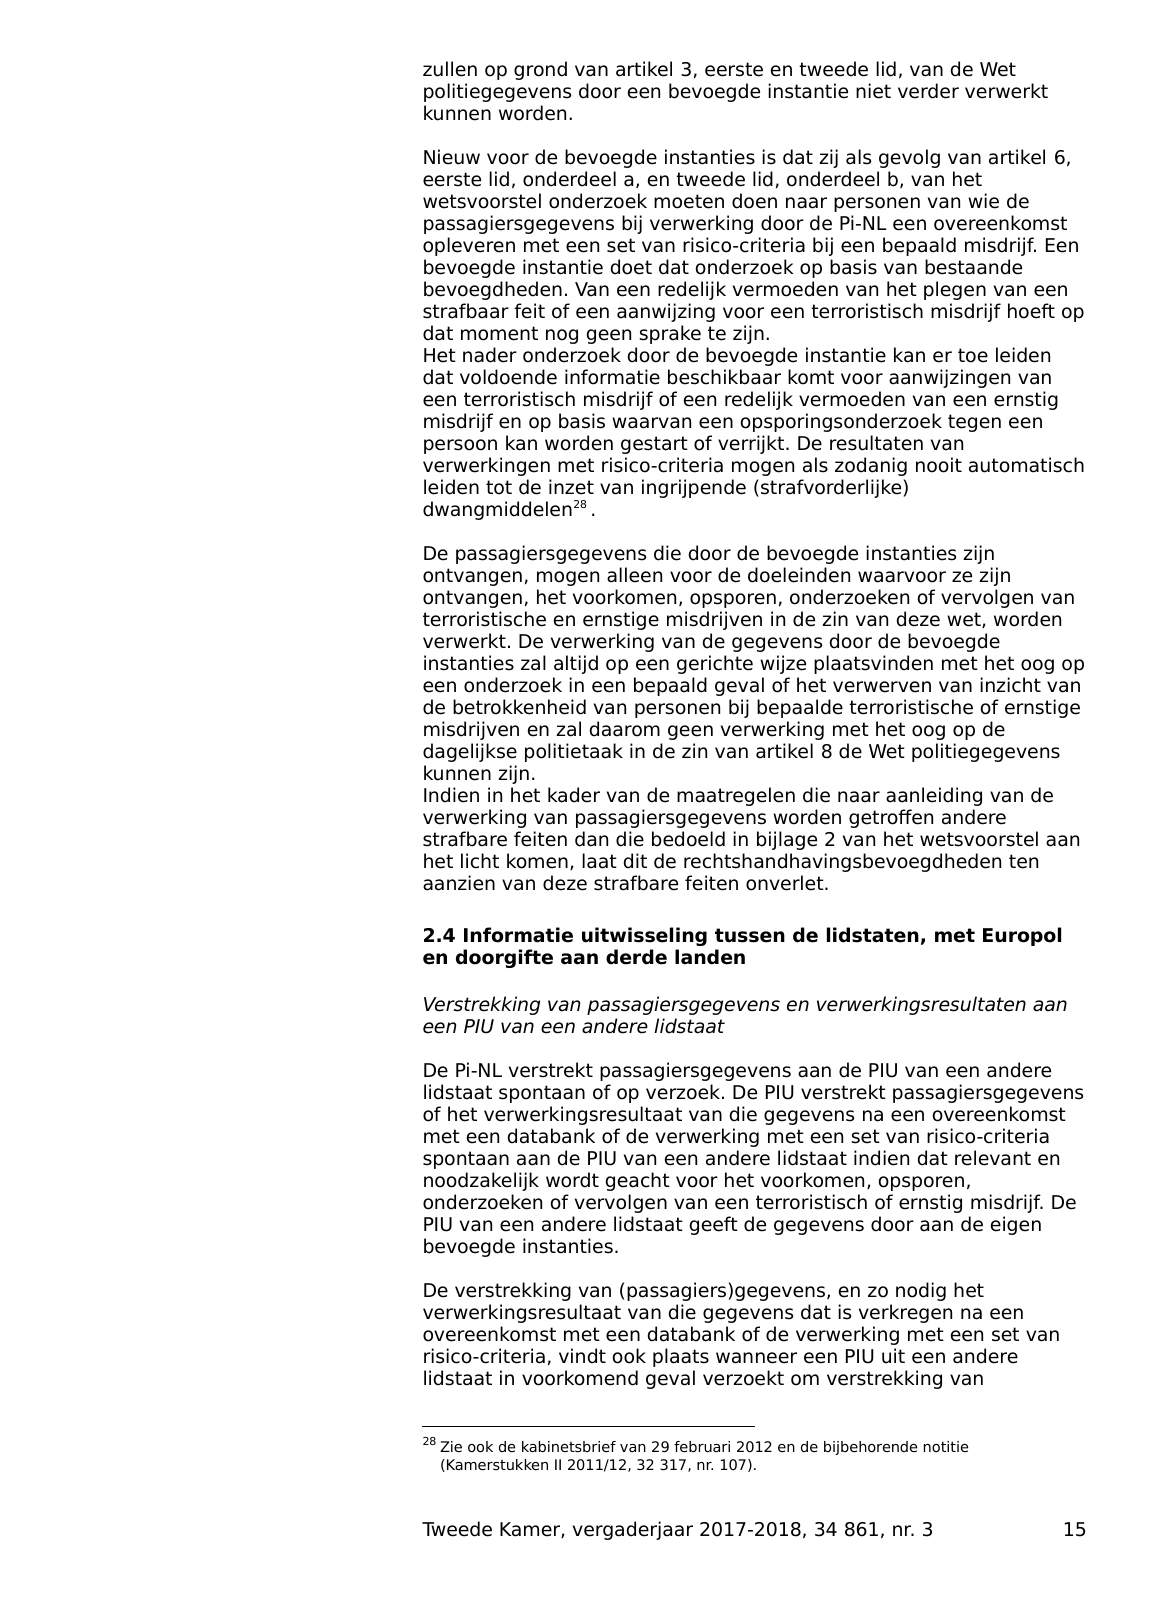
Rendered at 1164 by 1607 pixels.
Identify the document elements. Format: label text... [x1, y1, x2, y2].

text De Pi-NL verstrekt passagiersgegevens aan de PIU van een andere lidstaat spontaan of op verzoek. De PIU verstrekt passagiersgegevens of het verwerkingsresultaat van die gegevens na een overeenkomst met een databank of de verwerking met een set van risico-criteria spontaan aan de PIU van een andere lidstaat indien dat relevant en noodzakelijk wordt geacht voor het voorkomen, opsporen, onderzoeken of vervolgen van een terroristisch of ernstig misdrijf. De PIU van een andere lidstaat geeft de gegevens door aan de eigen bevoegde instanties. [422, 1060, 1087, 1258]
text De passagiersgegevens die door de bevoegde instanties zijn ontvangen, mogen alleen voor de doeleinden waarvoor ze zijn ontvangen, het voorkomen, opsporen, onderzoeken of vervolgen van terroristische en ernstige misdrijven in de zin van deze wet, worden verwerkt. De verwerking van de gegevens door de bevoegde instanties zal altijd op een gerichte wijze plaatsvinden met het oog op een onderzoek in een bepaald geval of het verwerven van inzicht van de betrokkenheid van personen bij bepaalde terroristische of ernstige misdrijven en zal daarom geen verwerking met het oog op de dagelijkse politietaak in de zin van artikel 8 de Wet politiegegevens kunnen zijn. [422, 543, 1087, 785]
subtitle Verstrekking van passagiersgegevens en verwerkingsresultaten aan een PIU van een andere lidstaat [422, 994, 1087, 1038]
text zullen op grond van artikel 3, eerste en tweede lid, van de Wet politiegegevens door een bevoegde instantie niet verder verwerkt kunnen worden. [422, 59, 1087, 125]
text De verstrekking van (passagiers)gegevens, en zo nodig het verwerkingsresultaat van die gegevens dat is verkregen na een overeenkomst met een databank of de verwerking met een set van risico-criteria, vindt ook plaats wanneer een PIU uit een andere lidstaat in voorkomend geval verzoekt om verstrekking van [422, 1280, 1087, 1390]
subtitle 2.4 Informatie uitwisseling tussen de lidstaten, met Europol en doorgifte aan derde landen [422, 925, 1087, 969]
text Nieuw voor de bevoegde instanties is dat zij als gevolg van artikel 6, eerste lid, onderdeel a, en tweede lid, onderdeel b, van het wetsvoorstel onderzoek moeten doen naar personen van wie de passagiersgegevens bij verwerking door de Pi-NL een overeenkomst opleveren met een set van risico-criteria bij een bepaald misdrijf. Een bevoegde instantie doet dat onderzoek op basis van bestaande bevoegdheden. Van een redelijk vermoeden van het plegen van een strafbaar feit of een aanwijzing voor een terroristisch misdrijf hoeft op dat moment nog geen sprake te zijn. [422, 147, 1087, 345]
text Het nader onderzoek door de bevoegde instantie kan er toe leiden dat voldoende informatie beschikbaar komt voor aanwijzingen van een terroristisch misdrijf of een redelijk vermoeden van een ernstig misdrijf en op basis waarvan een opsporingsonderzoek tegen een persoon kan worden gestart of verrijkt. De resultaten van verwerkingen met risico-criteria mogen als zodanig nooit automatisch leiden tot de inzet van ingrijpende (strafvorderlijke) dwangmiddelen. [422, 345, 1087, 521]
text Zie ook de kabinetsbrief van 29 februari 2012 en de bijbehorende notitie (Kamerstukken II 2011/12, 32 317, nr. 107). [422, 1435, 1087, 1474]
text Indien in het kader van de maatregelen die naar aanleiding van de verwerking van passagiersgegevens worden getroffen andere strafbare feiten dan die bedoeld in bijlage 2 van het wetsvoorstel aan het licht komen, laat dit de rechtshandhavingsbevoegdheden ten aanzien van deze strafbare feiten onverlet. [422, 785, 1087, 895]
